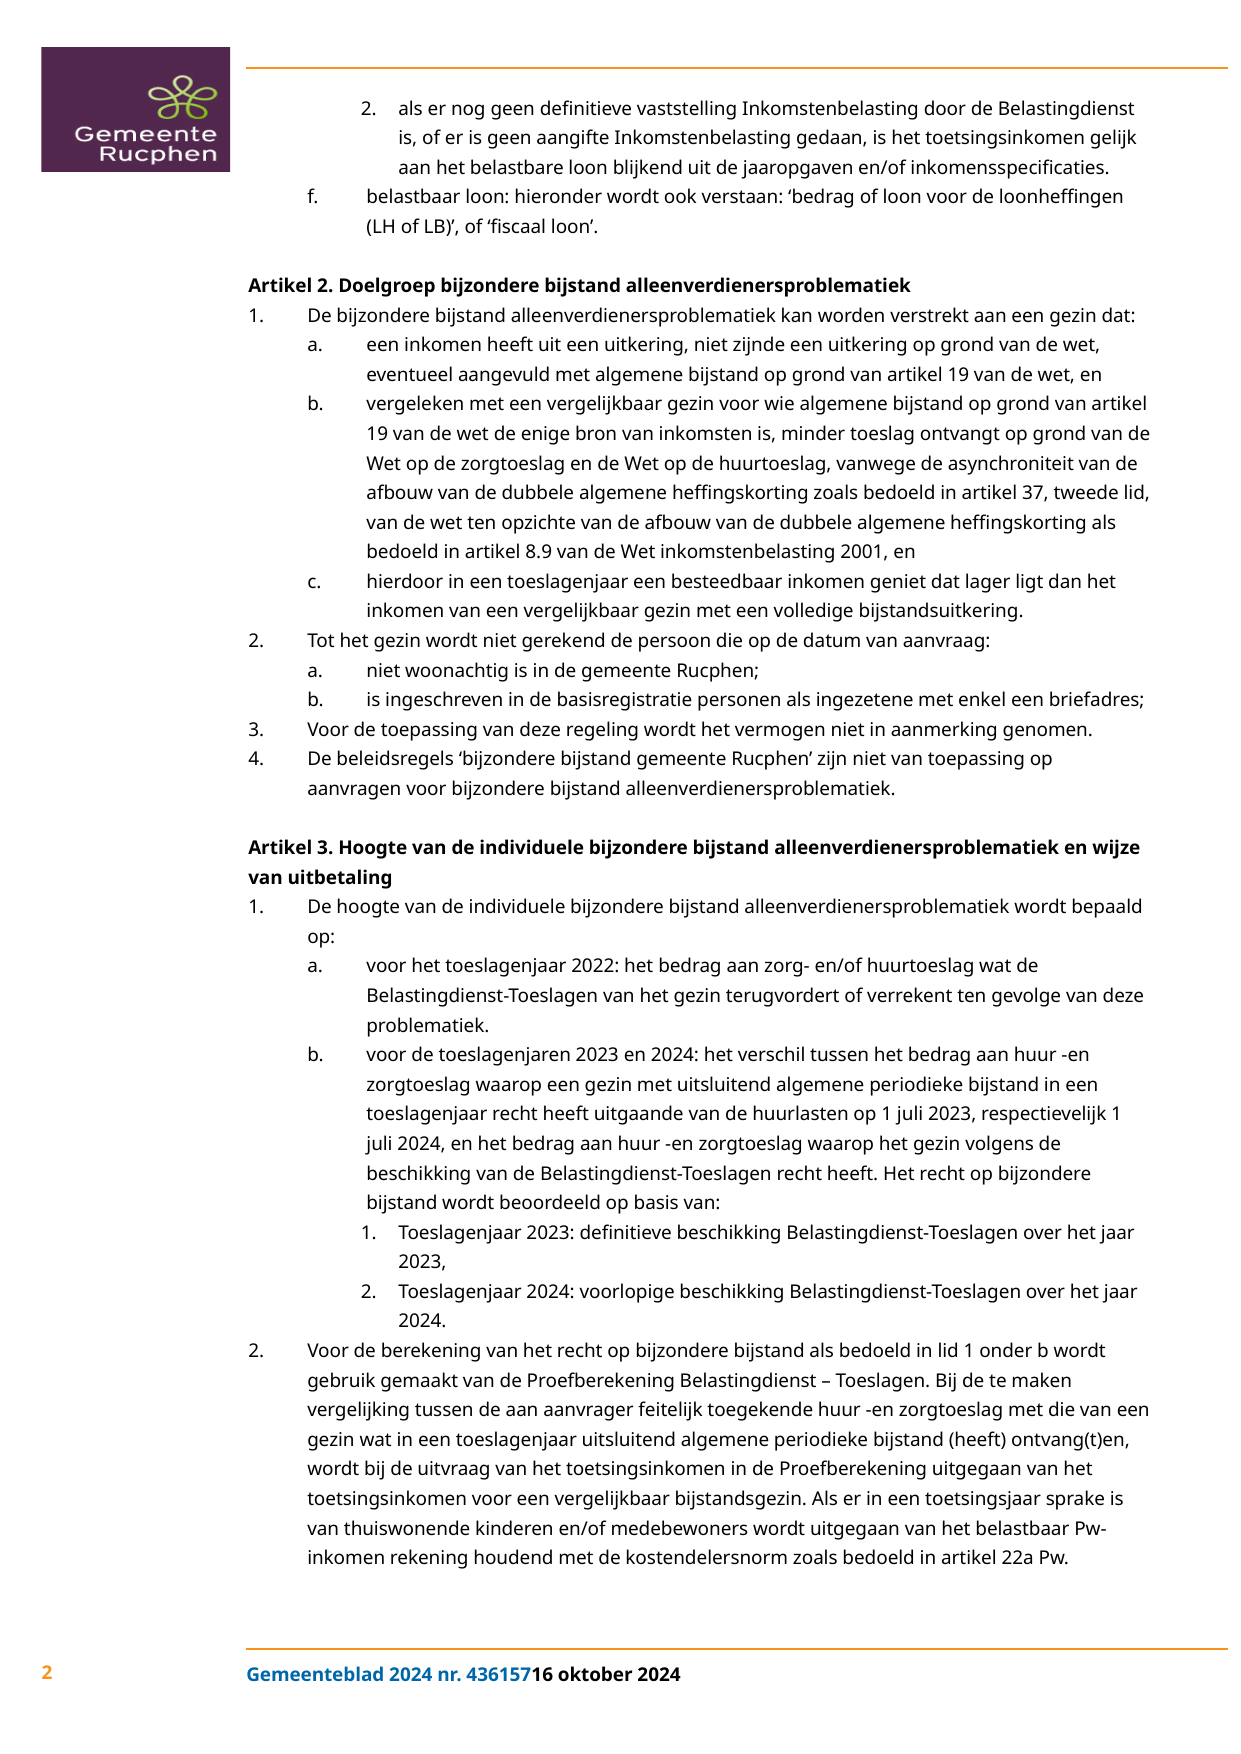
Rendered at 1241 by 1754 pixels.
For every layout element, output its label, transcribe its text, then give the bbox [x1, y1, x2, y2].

list een inkomen heeft uit een uitkering, niet zijnde een uitkering op grond van de wet, eventueel aangevuld met algemene bijstand op grond van artikel 19 van de wet, en [307, 331, 1152, 387]
list De hoogte van de individuele bijzondere bijstand alleenverdienersproblematiek wordt bepaald op: [248, 893, 1152, 949]
list De beleidsregels ‘bijzondere bijstand gemeente Rucphen’ zijn niet van toepassing op aanvragen voor bijzondere bijstand alleenverdienersproblematiek. [248, 746, 1152, 801]
text Artikel 3. Hoogte van de individuele bijzondere bijstand alleenverdienersproblematiek en wijze van uitbetaling [248, 834, 1152, 890]
list voor het toeslagenjaar 2022: het bedrag aan zorg- en/of huurtoeslag wat de Belastingdienst-Toeslagen van het gezin terugvordert of verrekent ten gevolge van deze problematiek. [307, 953, 1152, 1038]
list is ingeschreven in de basisregistratie personen als ingezetene met enkel een briefadres; [307, 686, 1152, 712]
list als er nog geen definitieve vaststelling Inkomstenbelasting door de Belastingdienst is, of er is geen aangifte Inkomstenbelasting gedaan, is het toetsingsinkomen gelijk aan het belastbare loon blijkend uit de jaaropgaven en/of inkomensspecificaties. [361, 95, 1152, 180]
list belastbaar loon: hieronder wordt ook verstaan: ‘bedrag of loon voor de loonheffingen (LH of LB)’, of ‘fiscaal loon’. [307, 183, 1152, 239]
list hierdoor in een toeslagenjaar een besteedbaar inkomen geniet dat lager ligt dan het inkomen van een vergelijkbaar gezin met een volledige bijstandsuitkering. [307, 568, 1152, 623]
text Artikel 2. Doelgroep bijzondere bijstand alleenverdienersproblematiek [248, 272, 1152, 298]
list Tot het gezin wordt niet gerekend de persoon die op de datum van aanvraag: [248, 627, 1152, 653]
list Toeslagenjaar 2024: voorlopige beschikking Belastingdienst-Toeslagen over het jaar 2024. [361, 1278, 1152, 1333]
list Toeslagenjaar 2023: definitieve beschikking Belastingdienst-Toeslagen over het jaar 2023, [361, 1219, 1152, 1274]
list niet woonachtig is in de gemeente Rucphen; [307, 657, 1152, 683]
list Voor de toepassing van deze regeling wordt het vermogen niet in aanmerking genomen. [248, 716, 1152, 742]
picture [41, 47, 231, 172]
list vergeleken met een vergelijkbaar gezin voor wie algemene bijstand op grond van artikel 19 van de wet de enige bron van inkomsten is, minder toeslag ontvangt op grond van de Wet op de zorgtoeslag en de Wet op de huurtoeslag, vanwege de asynchroniteit van de afbouw van de dubbele algemene heffingskorting zoals bedoeld in artikel 37, tweede lid, van de wet ten opzichte van de afbouw van de dubbele algemene heffingskorting als bedoeld in artikel 8.9 van de Wet inkomstenbelasting 2001, en [307, 391, 1152, 564]
list voor de toeslagenjaren 2023 en 2024: het verschil tussen het bedrag aan huur -en zorgtoeslag waarop een gezin met uitsluitend algemene periodieke bijstand in een toeslagenjaar recht heeft uitgaande van de huurlasten op 1 juli 2023, respectievelijk 1 juli 2024, en het bedrag aan huur -en zorgtoeslag waarop het gezin volgens de beschikking van de Belastingdienst-Toeslagen recht heeft. Het recht op bijzondere bijstand wordt beoordeeld op basis van: [307, 1041, 1152, 1215]
list De bijzondere bijstand alleenverdienersproblematiek kan worden verstrekt aan een gezin dat: [248, 302, 1152, 328]
list Voor de berekening van het recht op bijzondere bijstand als bedoeld in lid 1 onder b wordt gebruik gemaakt van de Proefberekening Belastingdienst – Toeslagen. Bij de te maken vergelijking tussen de aan aanvrager feitelijk toegekende huur -en zorgtoeslag met die van een gezin wat in een toeslagenjaar uitsluitend algemene periodieke bijstand (heeft) ontvang(t)en, wordt bij de uitvraag van het toetsingsinkomen in de Proefberekening uitgegaan van het toetsingsinkomen voor een vergelijkbaar bijstandsgezin. Als er in een toetsingsjaar sprake is van thuiswonende kinderen en/of medebewoners wordt uitgegaan van het belastbaar Pw-inkomen rekening houdend met de kostendelersnorm zoals bedoeld in artikel 22a Pw. [248, 1337, 1152, 1570]
